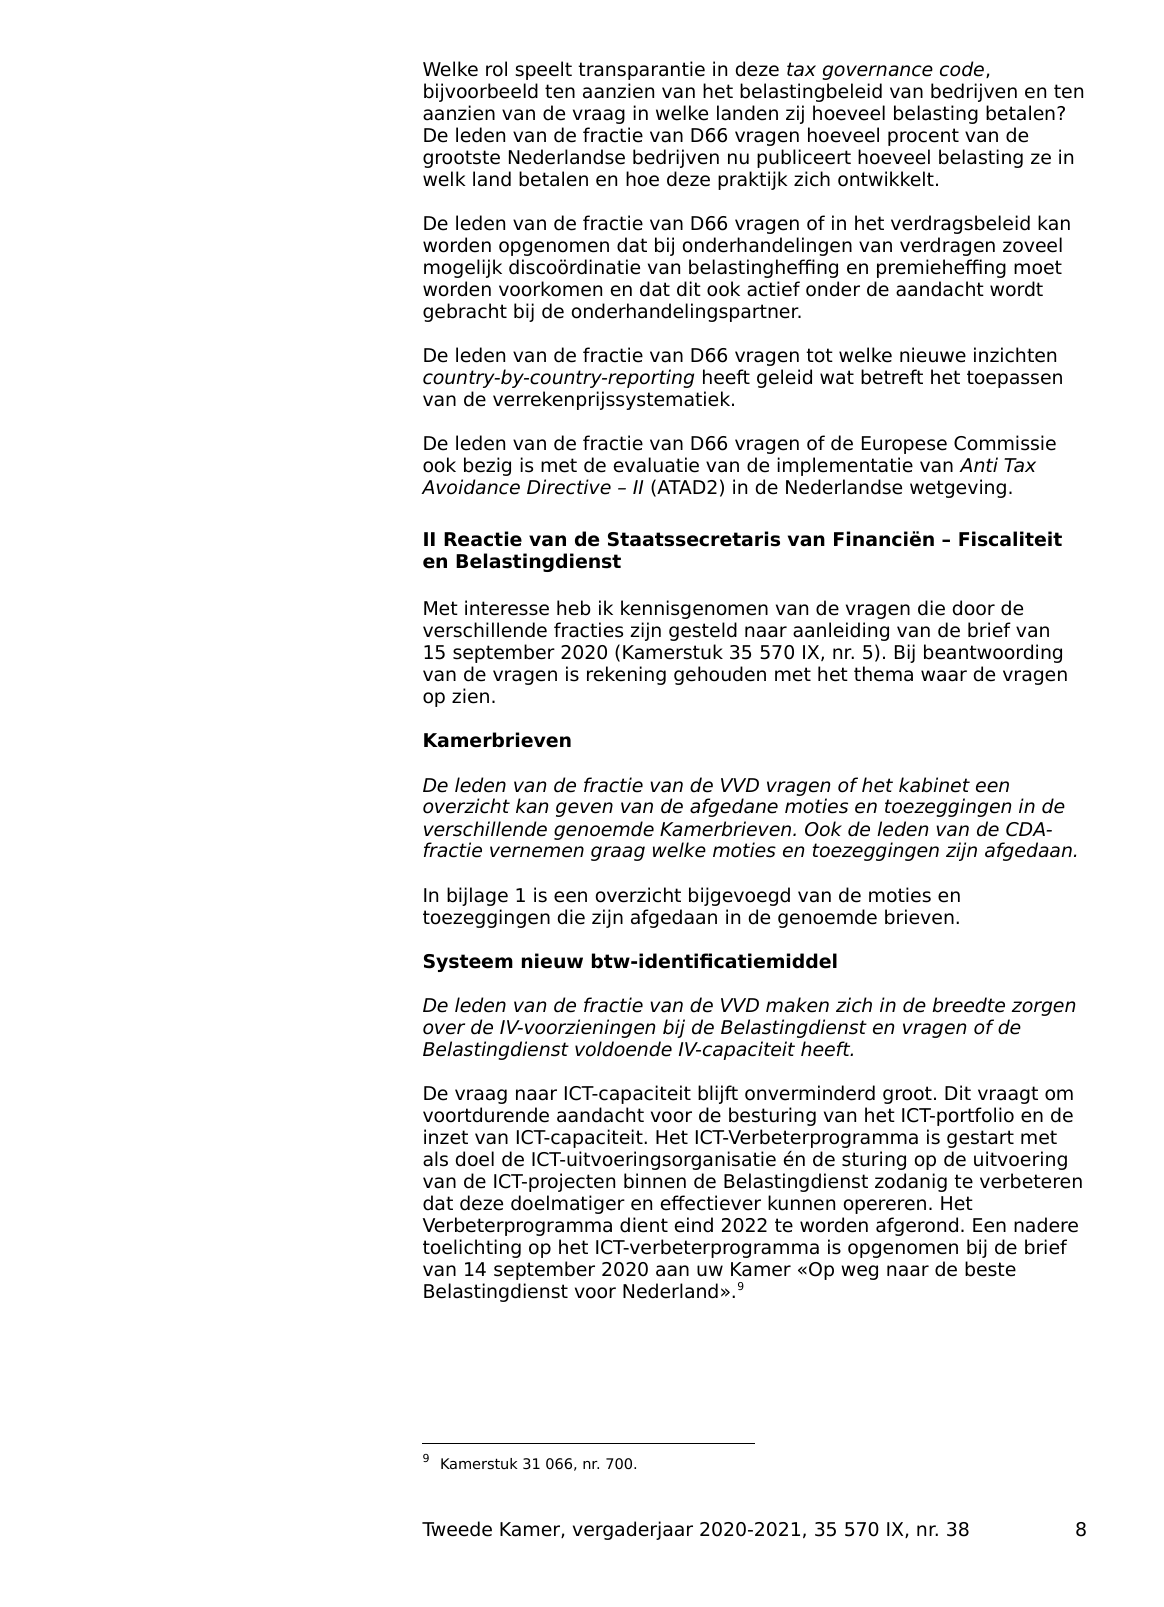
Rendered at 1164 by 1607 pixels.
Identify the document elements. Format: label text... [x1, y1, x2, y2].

text De vraag naar ICT-capaciteit blijft onverminderd groot. Dit vraagt om voortdurende aandacht voor de besturing van het ICT-portfolio en de inzet van ICT-capaciteit. Het ICT-Verbeterprogramma is gestart met als doel de ICT-uitvoeringsorganisatie én de sturing op de uitvoering van de ICT-projecten binnen de Belastingdienst zodanig te verbeteren dat deze doelmatiger en effectiever kunnen opereren. Het Verbeterprogramma dient eind 2022 te worden afgerond. Een nadere toelichting op het ICT-verbeterprogramma is opgenomen bij de brief van 14 september 2020 aan uw Kamer «Op weg naar de beste Belastingdienst voor Nederland». [422, 1083, 1087, 1303]
subtitle II Reactie van de Staatssecretaris van Financiën – Fiscaliteit en Belastingdienst [422, 529, 1087, 573]
text In bijlage 1 is een overzicht bijgevoegd van de moties en toezeggingen die zijn afgedaan in de genoemde brieven. [422, 884, 1087, 928]
text Met interesse heb ik kennisgenomen van de vragen die door de verschillende fracties zijn gesteld naar aanleiding van de brief van 15 september 2020 (Kamerstuk 35 570 IX, nr. 5). Bij beantwoording van de vragen is rekening gehouden met het thema waar de vragen op zien. [422, 598, 1087, 708]
text Welke rol speelt transparantie in deze tax governance code, bijvoorbeeld ten aanzien van het belastingbeleid van bedrijven en ten aanzien van de vraag in welke landen zij hoeveel belasting betalen? De leden van de fractie van D66 vragen hoeveel procent van de grootste Nederlandse bedrijven nu publiceert hoeveel belasting ze in welk land betalen en hoe deze praktijk zich ontwikkelt. [422, 59, 1087, 191]
text De leden van de fractie van de VVD vragen of het kabinet een overzicht kan geven van de afgedane moties en toezeggingen in de verschillende genoemde Kamerbrieven. Ook de leden van de CDA-fractie vernemen graag welke moties en toezeggingen zijn afgedaan. [422, 774, 1087, 862]
text De leden van de fractie van de VVD maken zich in de breedte zorgen over de IV-voorzieningen bij de Belastingdienst en vragen of de Belastingdienst voldoende IV-capaciteit heeft. [422, 995, 1087, 1061]
subtitle Kamerbrieven [422, 730, 1087, 752]
text De leden van de fractie van D66 vragen tot welke nieuwe inzichten country-by-country-reporting heeft geleid wat betreft het toepassen van de verrekenprijssystematiek. [422, 345, 1087, 411]
subtitle Systeem nieuw btw-identificatiemiddel [422, 951, 1087, 973]
text Kamerstuk 31 066, nr. 700. [422, 1452, 1087, 1474]
text De leden van de fractie van D66 vragen of in het verdragsbeleid kan worden opgenomen dat bij onderhandelingen van verdragen zoveel mogelijk discoördinatie van belastingheffing en premieheffing moet worden voorkomen en dat dit ook actief onder de aandacht wordt gebracht bij de onderhandelingspartner. [422, 213, 1087, 323]
text De leden van de fractie van D66 vragen of de Europese Commissie ook bezig is met de evaluatie van de implementatie van Anti Tax Avoidance Directive – II (ATAD2) in de Nederlandse wetgeving. [422, 433, 1087, 499]
